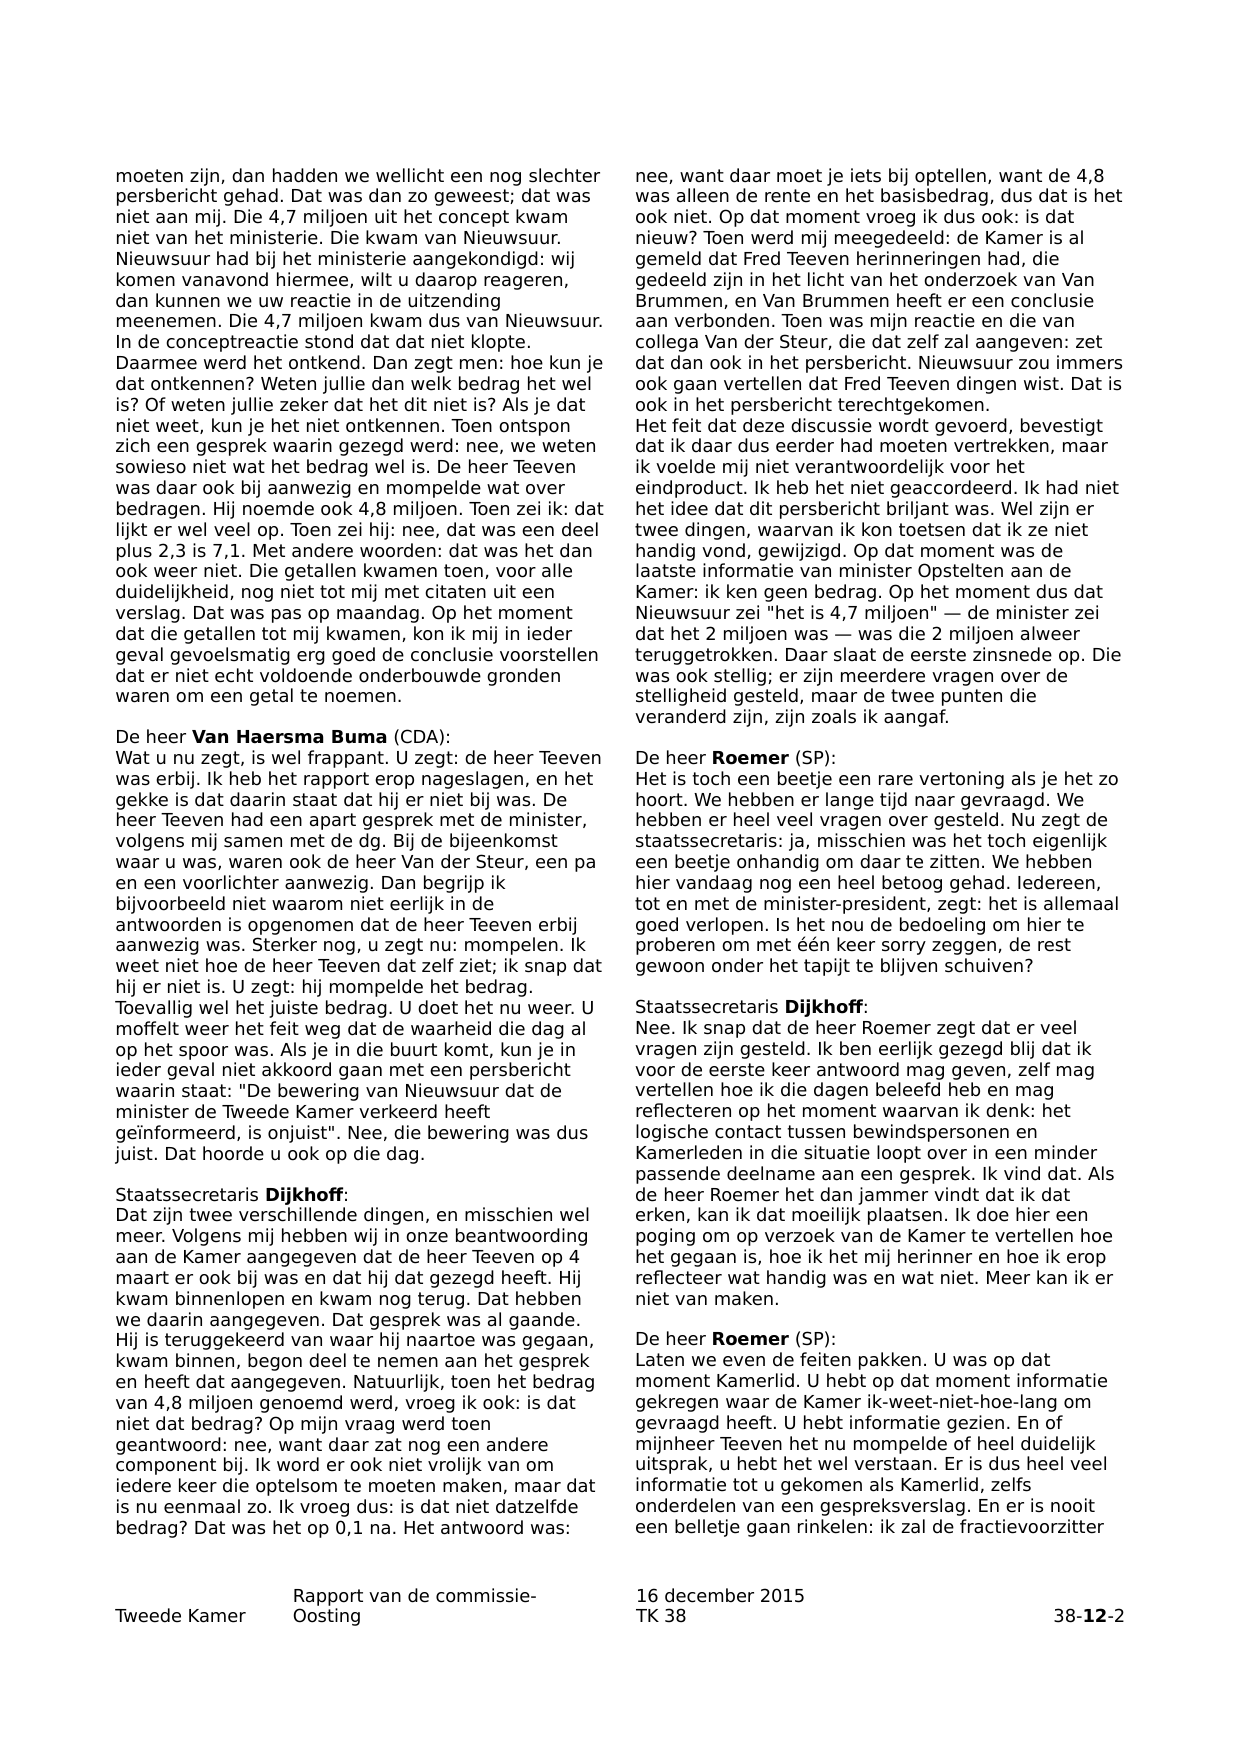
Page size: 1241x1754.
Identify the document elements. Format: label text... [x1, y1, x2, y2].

text Staatssecretaris Dijkhoff: [635, 997, 1125, 1018]
text Het is toch een beetje een rare vertoning als je het zo hoort. We hebben er lange tijd naar gevraagd. We hebben er heel veel vragen over gesteld. Nu zegt de staatssecretaris: ja, misschien was het toch eigenlijk een beetje onhandig om daar te zitten. We hebben hier vandaag nog een heel betoog gehad. Iedereen, tot en met de minister-president, zegt: het is allemaal goed verlopen. Is het nou de bedoeling om hier te proberen om met één keer sorry zeggen, de rest gewoon onder het tapijt te blijven schuiven? [635, 768, 1125, 977]
text Staatssecretaris Dijkhoff: [115, 1184, 605, 1205]
text Het feit dat deze discussie wordt gevoerd, bevestigt dat ik daar dus eerder had moeten vertrekken, maar ik voelde mij niet verantwoordelijk voor het eindproduct. Ik heb het niet geaccordeerd. Ik had niet het idee dat dit persbericht briljant was. Wel zijn er twee dingen, waarvan ik kon toetsen dat ik ze niet handig vond, gewijzigd. Op dat moment was de laatste informatie van minister Opstelten aan de Kamer: ik ken geen bedrag. Op het moment dus dat Nieuwsuur zei "het is 4,7 miljoen" — de minister zei dat het 2 miljoen was — was die 2 miljoen alweer teruggetrokken. Daar slaat de eerste zinsnede op. Die was ook stellig; er zijn meerdere vragen over de stelligheid gesteld, maar de twee punten die veranderd zijn, zijn zoals ik aangaf. [635, 415, 1125, 728]
text De heer Van Haersma Buma (CDA): [115, 727, 605, 748]
text Nee. Ik snap dat de heer Roemer zegt dat er veel vragen zijn gesteld. Ik ben eerlijk gezegd blij dat ik voor de eerste keer antwoord mag geven, zelf mag vertellen hoe ik die dagen beleefd heb en mag reflecteren op het moment waarvan ik denk: het logische contact tussen bewindspersonen en Kamerleden in die situatie loopt over in een minder passende deelname aan een gesprek. Ik vind dat. Als de heer Roemer het dan jammer vindt dat ik dat erken, kan ik dat moeilijk plaatsen. Ik doe hier een poging om op verzoek van de Kamer te vertellen hoe het gegaan is, hoe ik het mij herinner en hoe ik erop reflecteer wat handig was en wat niet. Meer kan ik er niet van maken. [635, 1018, 1125, 1309]
text De heer Roemer (SP): [635, 1329, 1125, 1350]
text Wat u nu zegt, is wel frappant. U zegt: de heer Teeven was erbij. Ik heb het rapport erop nageslagen, en het gekke is dat daarin staat dat hij er niet bij was. De heer Teeven had een apart gesprek met de minister, volgens mij samen met de dg. Bij de bijeenkomst waar u was, waren ook de heer Van der Steur, een pa en een voorlichter aanwezig. Dan begrijp ik bijvoorbeeld niet waarom niet eerlijk in de antwoorden is opgenomen dat de heer Teeven erbij aanwezig was. Sterker nog, u zegt nu: mompelen. Ik weet niet hoe de heer Teeven dat zelf ziet; ik snap dat hij er niet is. U zegt: hij mompelde het bedrag. Toevallig wel het juiste bedrag. U doet het nu weer. U moffelt weer het feit weg dat de waarheid die dag al op het spoor was. Als je in die buurt komt, kun je in ieder geval niet akkoord gaan met een persbericht waarin staat: "De bewering van Nieuwsuur dat de minister de Tweede Kamer verkeerd heeft geïnformeerd, is onjuist". Nee, die bewering was dus juist. Dat hoorde u ook op die dag. [115, 748, 605, 1164]
text Dat zijn twee verschillende dingen, en misschien wel meer. Volgens mij hebben wij in onze beantwoording aan de Kamer aangegeven dat de heer Teeven op 4 maart er ook bij was en dat hij dat gezegd heeft. Hij kwam binnenlopen en kwam nog terug. Dat hebben we daarin aangegeven. Dat gesprek was al gaande. Hij is teruggekeerd van waar hij naartoe was gegaan, kwam binnen, begon deel te nemen aan het gesprek en heeft dat aangegeven. Natuurlijk, toen het bedrag van 4,8 miljoen genoemd werd, vroeg ik ook: is dat niet dat bedrag? Op mijn vraag werd toen geantwoord: nee, want daar zat nog een andere component bij. Ik word er ook niet vrolijk van om iedere keer die optelsom te moeten maken, maar dat is nu eenmaal zo. Ik vroeg dus: is dat niet datzelfde bedrag? Dat was het op 0,1 na. Het antwoord was: [115, 1205, 605, 1538]
text moeten zijn, dan hadden we wellicht een nog slechter persbericht gehad. Dat was dan zo geweest; dat was niet aan mij. Die 4,7 miljoen uit het concept kwam niet van het ministerie. Die kwam van Nieuwsuur. Nieuwsuur had bij het ministerie aangekondigd: wij komen vanavond hiermee, wilt u daarop reageren, dan kunnen we uw reactie in de uitzending meenemen. Die 4,7 miljoen kwam dus van Nieuwsuur. In de conceptreactie stond dat dat niet klopte. Daarmee werd het ontkend. Dan zegt men: hoe kun je dat ontkennen? Weten jullie dan welk bedrag het wel is? Of weten jullie zeker dat het dit niet is? Als je dat niet weet, kun je het niet ontkennen. Toen ontspon zich een gesprek waarin gezegd werd: nee, we weten sowieso niet wat het bedrag wel is. De heer Teeven was daar ook bij aanwezig en mompelde wat over bedragen. Hij noemde ook 4,8 miljoen. Toen zei ik: dat lijkt er wel veel op. Toen zei hij: nee, dat was een deel plus 2,3 is 7,1. Met andere woorden: dat was het dan ook weer niet. Die getallen kwamen toen, voor alle duidelijkheid, nog niet tot mij met citaten uit een verslag. Dat was pas op maandag. Op het moment dat die getallen tot mij kwamen, kon ik mij in ieder geval gevoelsmatig erg goed de conclusie voorstellen dat er niet echt voldoende onderbouwde gronden waren om een getal te noemen. [115, 165, 605, 707]
text Laten we even de feiten pakken. U was op dat moment Kamerlid. U hebt op dat moment informatie gekregen waar de Kamer ik-weet-niet-hoe-lang om gevraagd heeft. U hebt informatie gezien. En of mijnheer Teeven het nu mompelde of heel duidelijk uitsprak, u hebt het wel verstaan. Er is dus heel veel informatie tot u gekomen als Kamerlid, zelfs onderdelen van een gespreksverslag. En er is nooit een belletje gaan rinkelen: ik zal de fractievoorzitter [635, 1350, 1125, 1537]
text De heer Roemer (SP): [635, 748, 1125, 768]
text nee, want daar moet je iets bij optellen, want de 4,8 was alleen de rente en het basisbedrag, dus dat is het ook niet. Op dat moment vroeg ik dus ook: is dat nieuw? Toen werd mij meegedeeld: de Kamer is al gemeld dat Fred Teeven herinneringen had, die gedeeld zijn in het licht van het onderzoek van Van Brummen, en Van Brummen heeft er een conclusie aan verbonden. Toen was mijn reactie en die van collega Van der Steur, die dat zelf zal aangeven: zet dat dan ook in het persbericht. Nieuwsuur zou immers ook gaan vertellen dat Fred Teeven dingen wist. Dat is ook in het persbericht terechtgekomen. [635, 165, 1125, 415]
